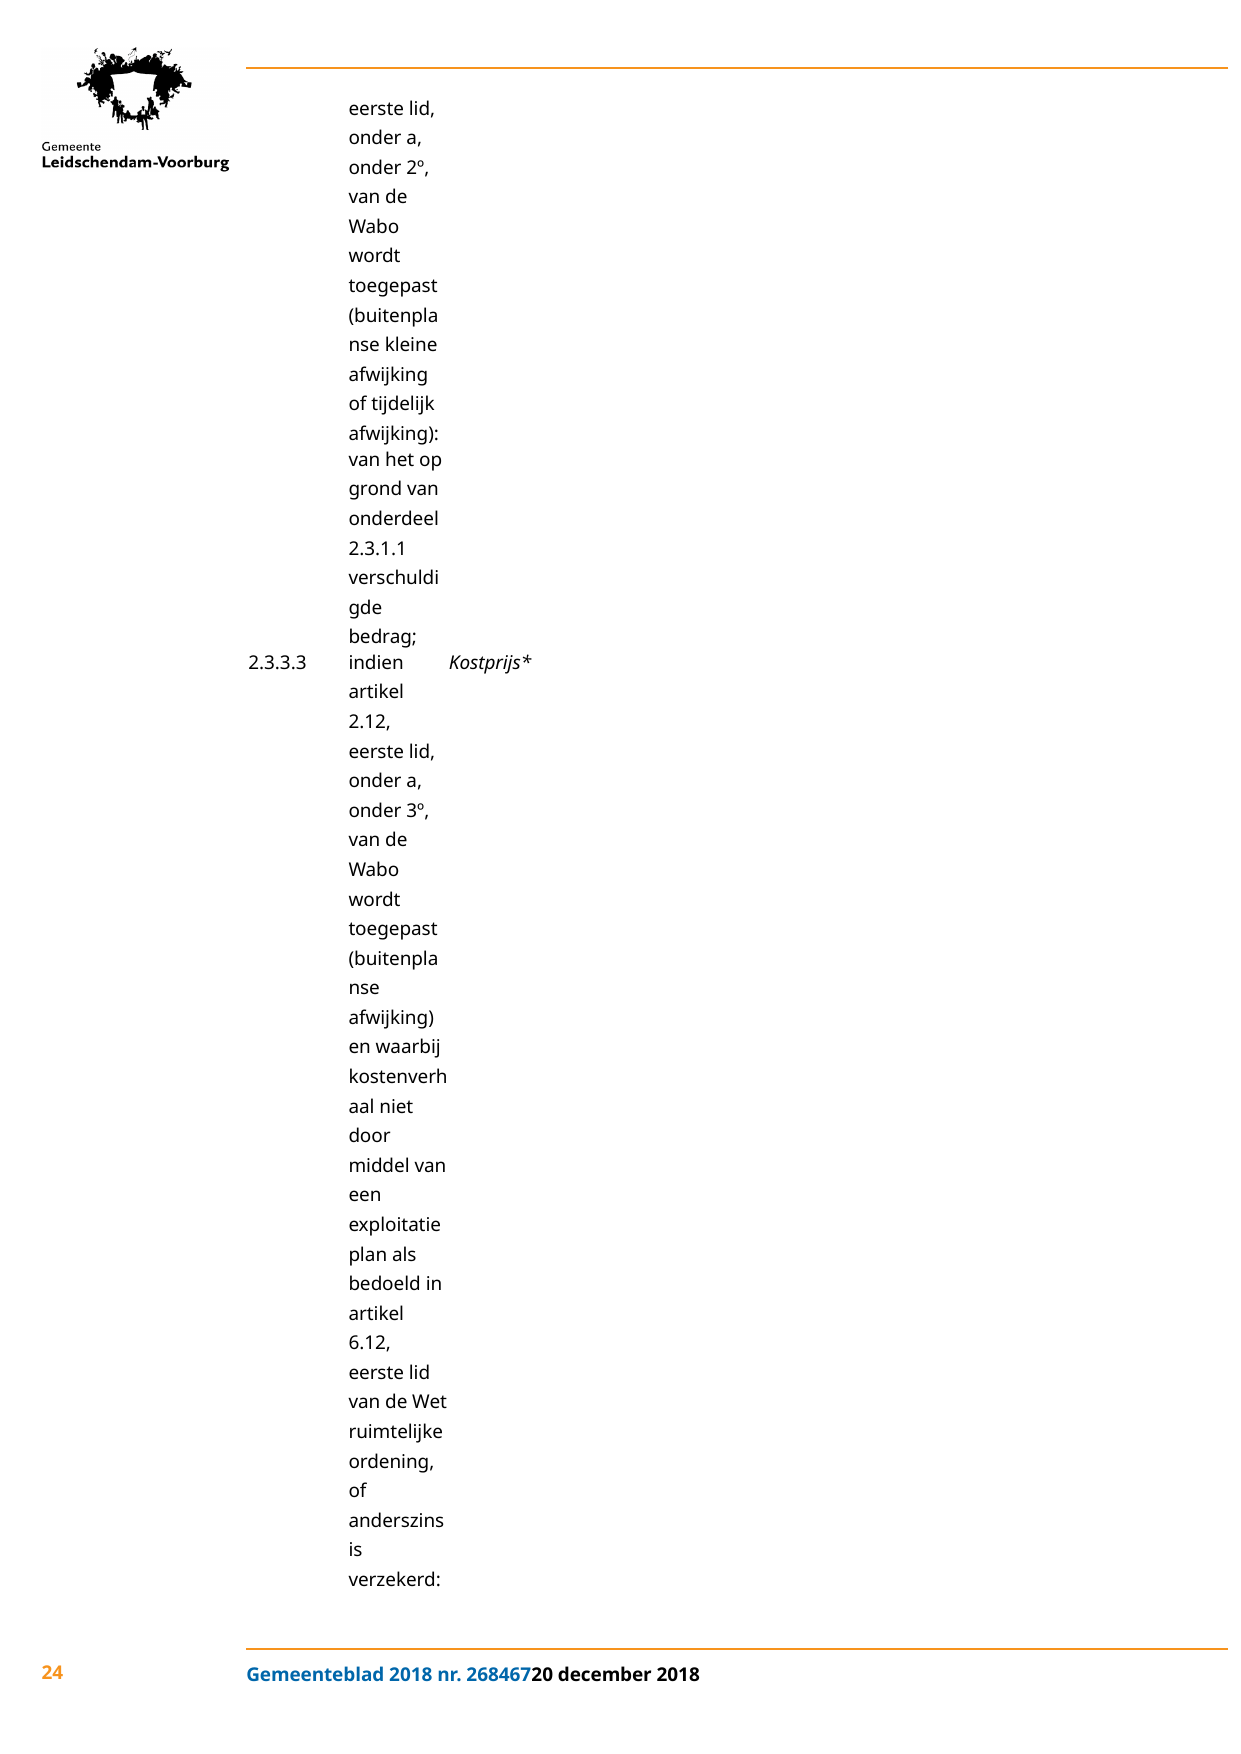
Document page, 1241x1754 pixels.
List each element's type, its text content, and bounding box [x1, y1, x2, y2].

table_cell Kostprijs* [449, 649, 549, 1592]
picture [41, 47, 231, 172]
table_cell van het op grond van onderdeel 2.3.1.1 verschuldigde bedrag; [348, 446, 449, 649]
table_cell eerste lid, onder a, onder 2º, van de Wabo wordt toegepast (buitenplanse kleine afwijking of tijdelijk afwijking): [348, 95, 449, 446]
table_cell indien artikel 2.12, eerste lid, onder a, onder 3º, van de Wabo wordt toegepast (buitenplanse afwijking) en waarbij kostenverhaal niet door middel van een exploitatieplan als bedoeld in artikel 6.12, eerste lid van de Wet ruimtelijke ordening, of anderszins is verzekerd: [348, 649, 449, 1592]
table_cell [248, 446, 348, 649]
table_cell [449, 446, 549, 649]
table_cell 2.3.3.3 [248, 649, 348, 1592]
table_cell [449, 95, 549, 446]
table_cell [248, 95, 348, 446]
